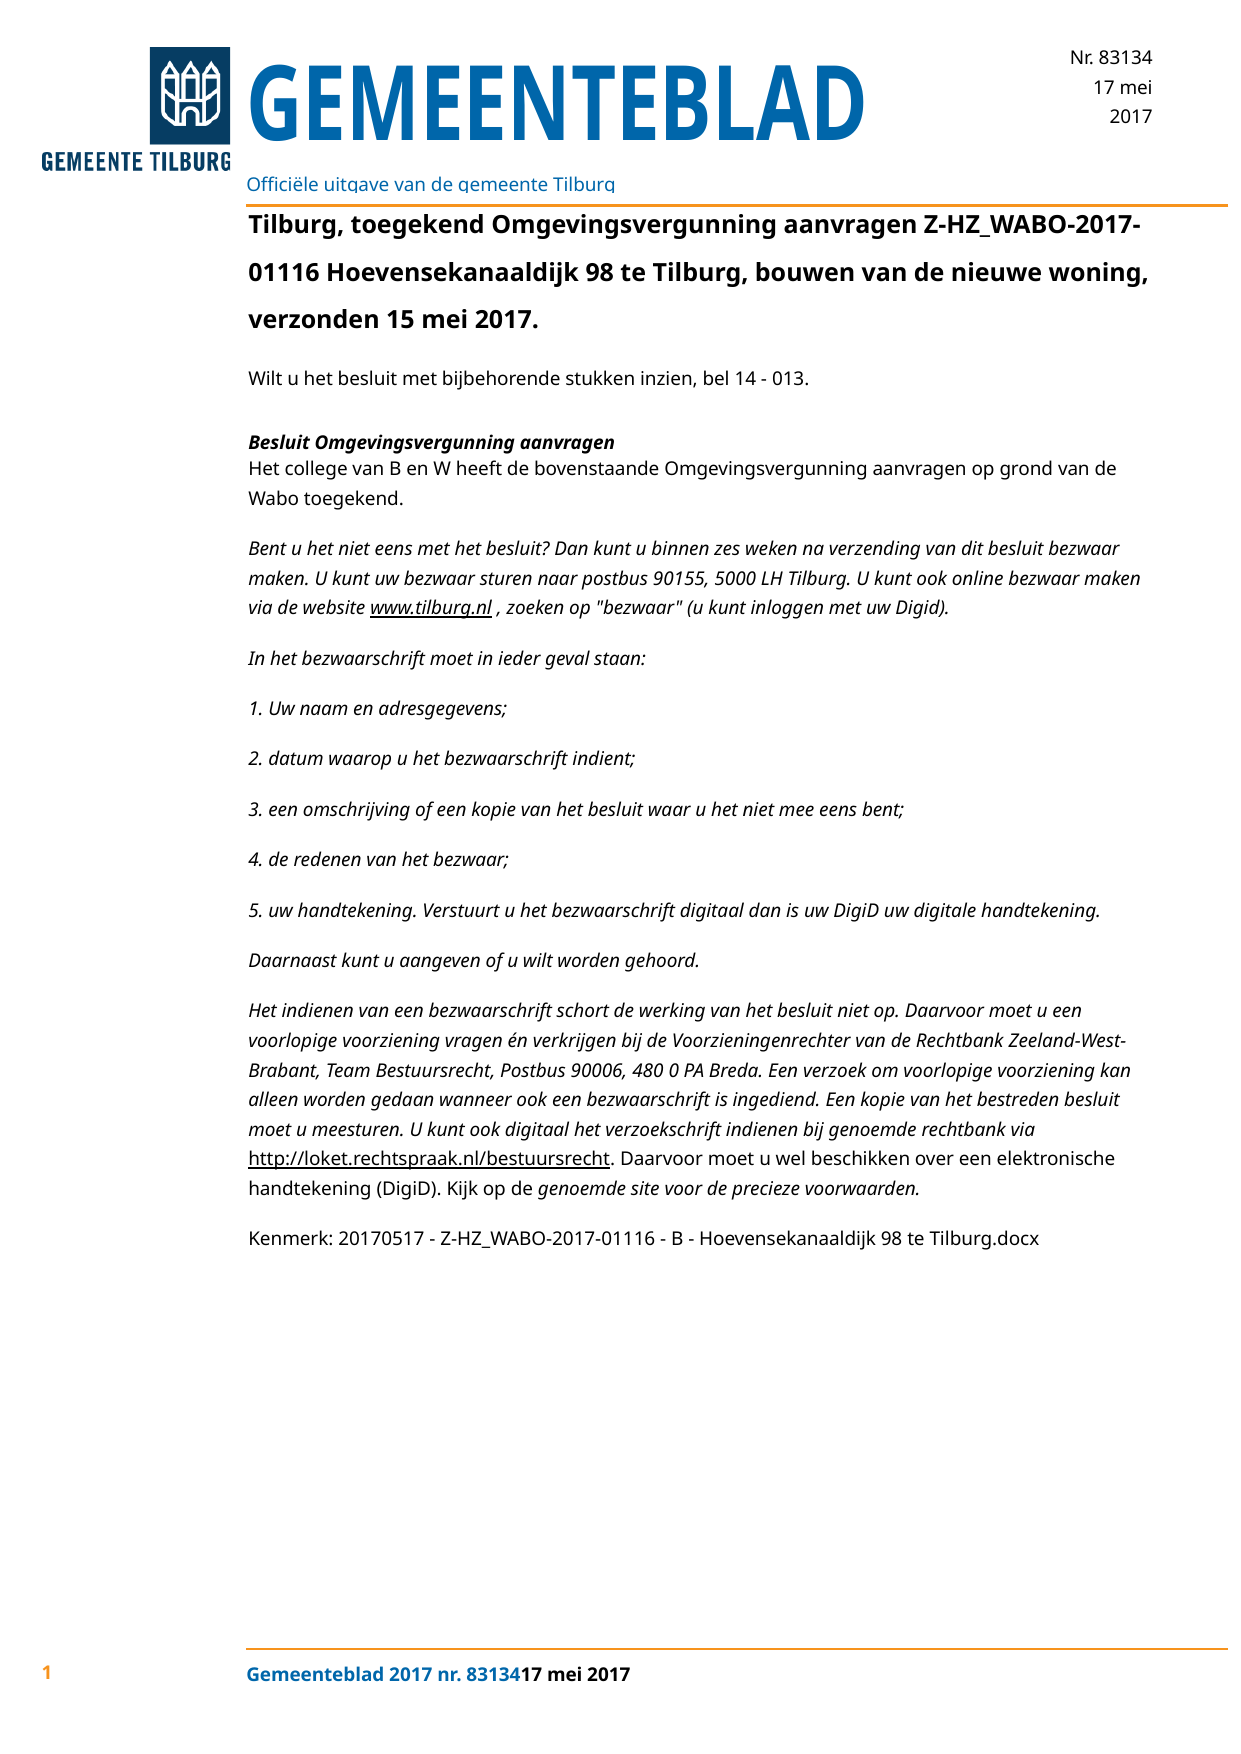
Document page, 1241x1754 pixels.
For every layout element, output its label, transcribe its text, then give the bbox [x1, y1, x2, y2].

text In het bezwaarschrift moet in ieder geval staan: [248, 645, 1152, 671]
text Besluit Omgevingsvergunning aanvragen [248, 429, 1152, 455]
text 2. datum waarop u het bezwaarschrift indient; [248, 746, 1152, 771]
text 5. uw handtekening. Verstuurt u het bezwaarschrift digitaal dan is uw DigiD uw digitale handtekening. [248, 897, 1152, 923]
text Bent u het niet eens met het besluit? Dan kunt u binnen zes weken na verzending van dit besluit bezwaar maken. U kunt uw bezwaar sturen naar postbus 90155, 5000 LH Tilburg. U kunt ook online bezwaar maken via de website www.tilburg.nl , zoeken op "bezwaar" (u kunt inloggen met uw Digid). [248, 535, 1152, 620]
text Kenmerk: 20170517 - Z-HZ_WABO-2017-01116 - B - Hoevensekanaaldijk 98 te Tilburg.docx [248, 1226, 1152, 1251]
text Het college van B en W heeft de bovenstaande Omgevingsvergunning aanvragen op grond van de Wabo toegekend. [248, 455, 1152, 511]
text 3. een omschrijving of een kopie van het besluit waar u het niet mee eens bent; [248, 796, 1152, 822]
text 1. Uw naam en adresgegevens; [248, 695, 1152, 721]
text Daarnaast kunt u aangeven of u wilt worden gehoord. [248, 947, 1152, 973]
text Tilburg, toegekend Omgevingsvergunning aanvragen Z-HZ_WABO-2017-01116 Hoevensekanaaldijk 98 te Tilburg, bouwen van de nieuwe woning, verzonden 15 mei 2017. [248, 207, 1152, 336]
picture [41, 47, 231, 172]
text 4. de redenen van het bezwaar; [248, 846, 1152, 872]
text Wilt u het besluit met bijbehorende stukken inzien, bel 14 - 013. [248, 366, 1152, 391]
text Het indienen van een bezwaarschrift schort de werking van het besluit niet op. Daarvoor moet u een voorlopige voorziening vragen én verkrijgen bij de Voorzieningenrechter van de Rechtbank Zeeland-West-Brabant, Team Bestuursrecht, Postbus 90006, 480 0 PA Breda. Een verzoek om voorlopige voorziening kan alleen worden gedaan wanneer ook een bezwaarschrift is ingediend. Een kopie van het bestreden besluit moet u meesturen. U kunt ook digitaal het verzoekschrift indienen bij genoemde rechtbank via http://loket.rechtspraak.nl/bestuursrecht. Daarvoor moet u wel beschikken over een elektronische handtekening (DigiD). Kijk op de genoemde site voor de precieze voorwaarden. [248, 998, 1152, 1201]
